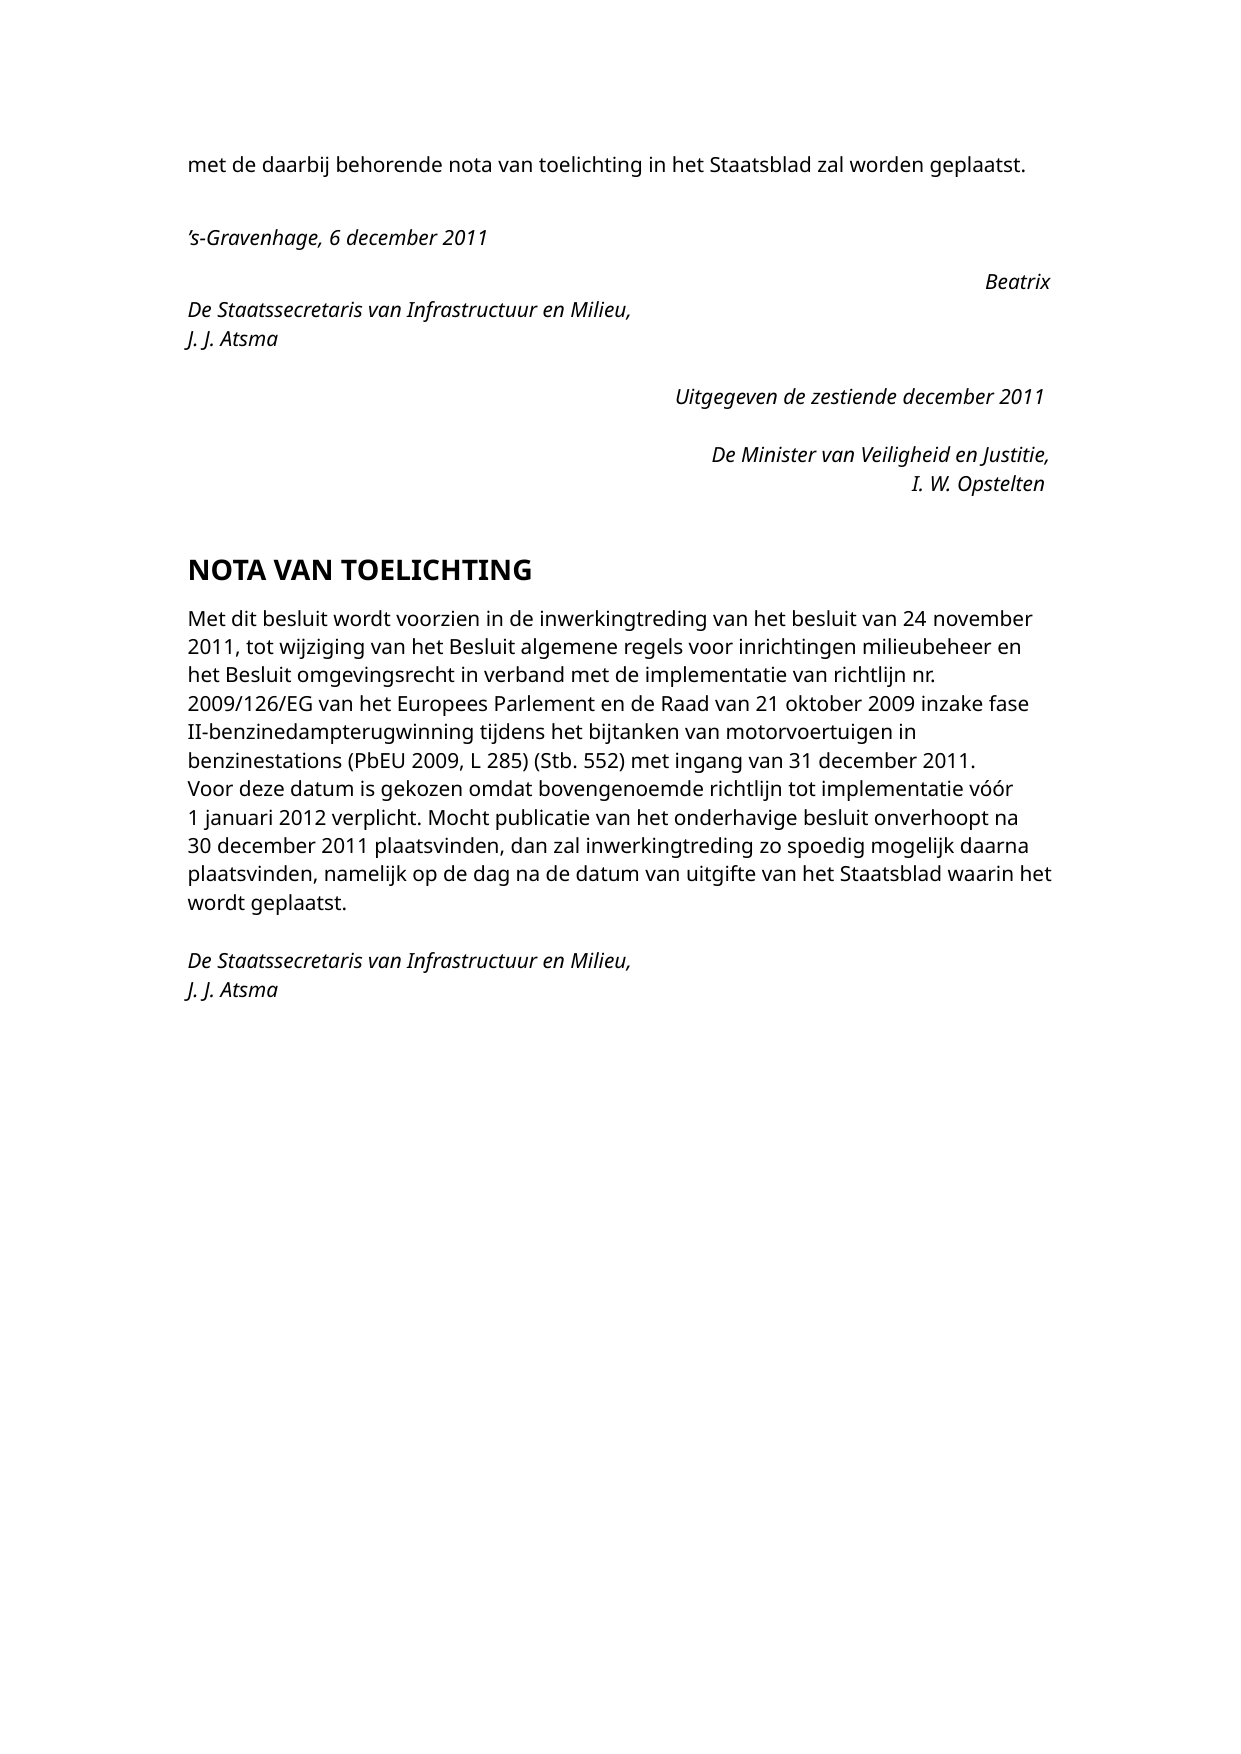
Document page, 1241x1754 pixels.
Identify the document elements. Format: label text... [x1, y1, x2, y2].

text De Minister van Veiligheid en Justitie, [187, 441, 1053, 469]
text Beatrix [187, 267, 1053, 295]
text De Staatssecretaris van Infrastructuur en Milieu, [187, 946, 1053, 975]
text J. J. Atsma [187, 324, 1053, 352]
text met de daarbij behorende nota van toelichting in het Staatsblad zal worden geplaatst. [187, 150, 1053, 178]
text I. W. Opstelten [187, 469, 1053, 497]
text J. J. Atsma [187, 975, 1053, 1003]
text Voor deze datum is gekozen omdat bovengenoemde richtlijn tot implementatie vóór 1 januari 2012 verplicht. Mocht publicatie van het onderhavige besluit onverhoopt na 30 december 2011 plaatsvinden, dan zal inwerkingtreding zo spoedig mogelijk daarna plaatsvinden, namelijk op de dag na de datum van uitgifte van het Staatsblad waarin het wordt geplaatst. [187, 774, 1053, 916]
subtitle NOTA VAN TOELICHTING [187, 550, 1053, 589]
text ’s-Gravenhage, 6 december 2011 [187, 223, 1053, 252]
text Met dit besluit wordt voorzien in de inwerkingtreding van het besluit van 24 november 2011, tot wijziging van het Besluit algemene regels voor inrichtingen milieubeheer en het Besluit omgevingsrecht in verband met de implementatie van richtlijn nr. 2009/126/EG van het Europees Parlement en de Raad van 21 oktober 2009 inzake fase II-benzinedampterugwinning tijdens het bijtanken van motorvoertuigen in benzinestations (PbEU 2009, L 285) (Stb. 552) met ingang van 31 december 2011. [187, 604, 1053, 774]
text Uitgegeven de zestiende december 2011 [187, 382, 1053, 411]
text De Staatssecretaris van Infrastructuur en Milieu, [187, 295, 1053, 324]
